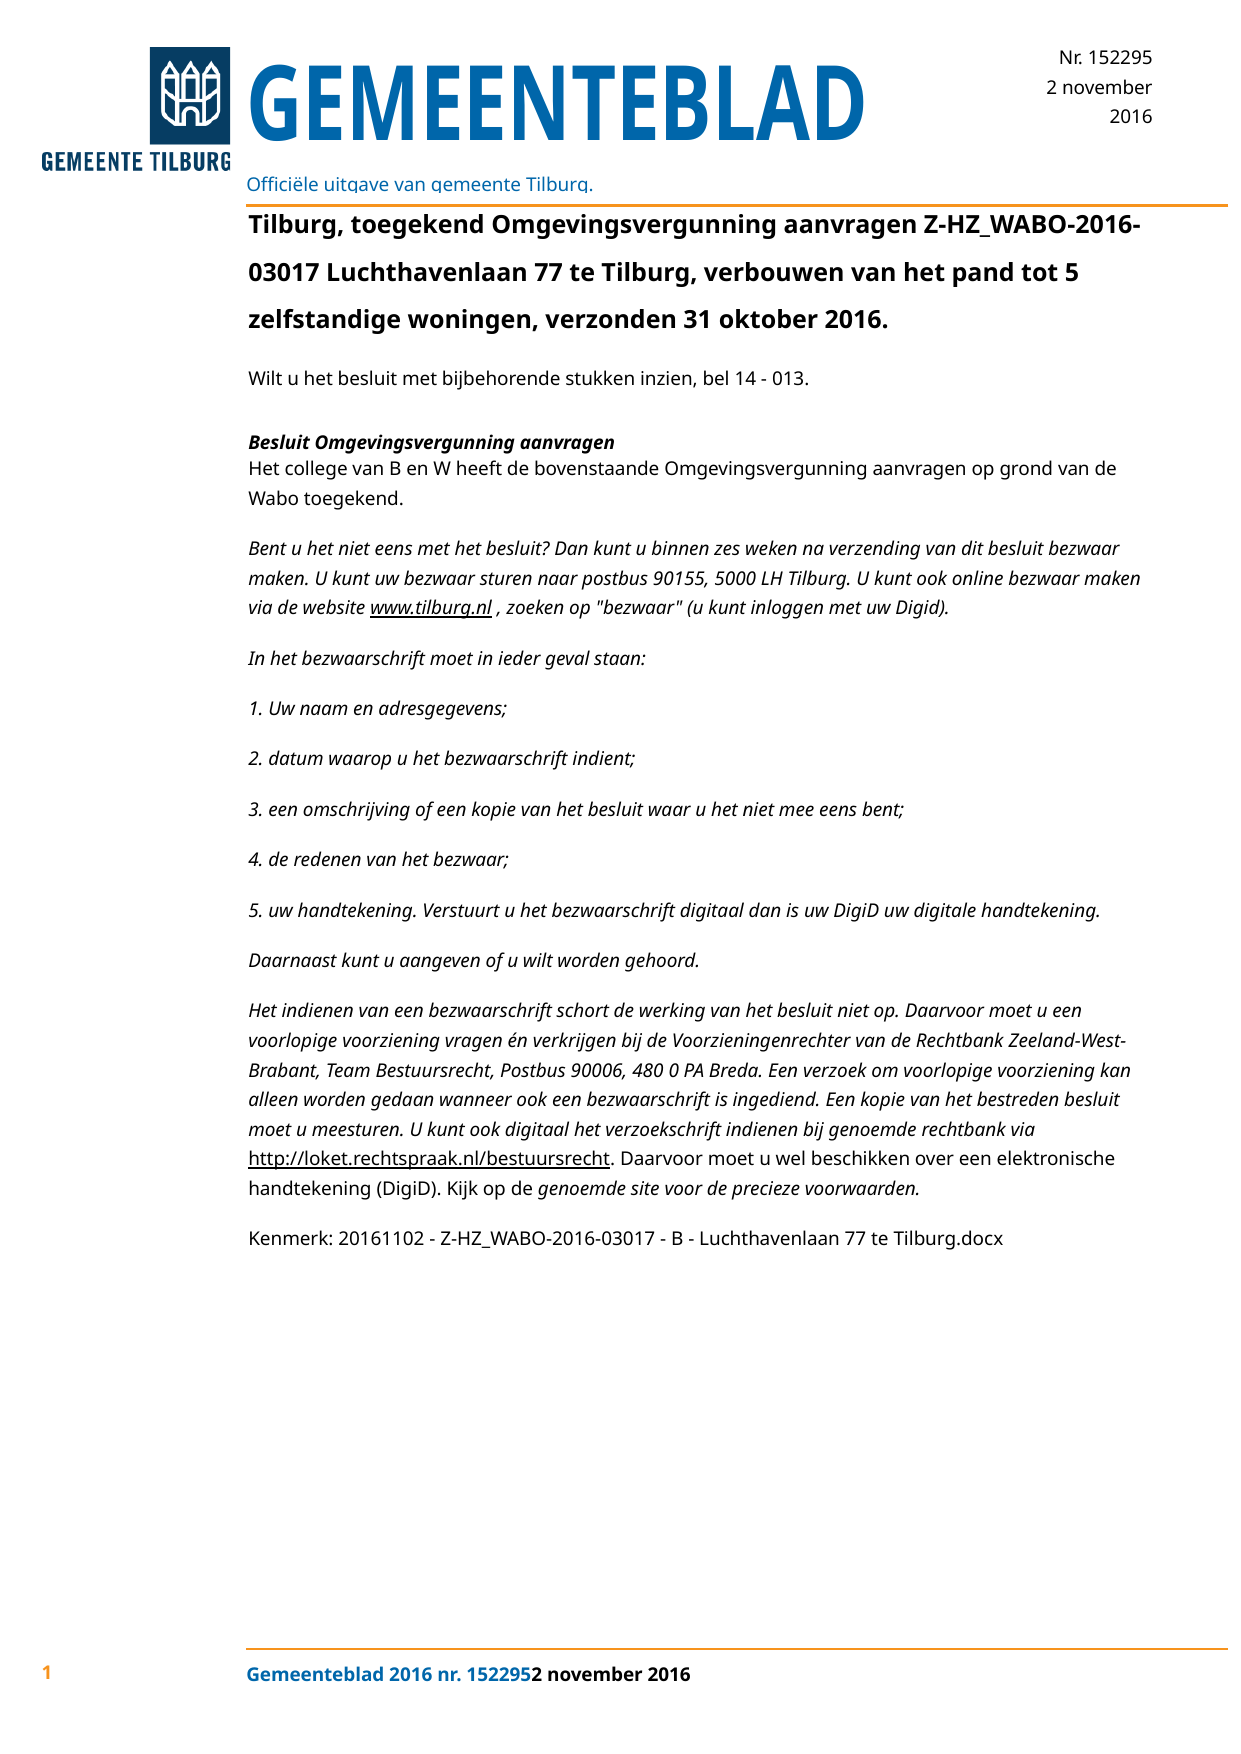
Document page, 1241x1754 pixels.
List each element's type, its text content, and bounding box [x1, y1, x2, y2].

text Daarnaast kunt u aangeven of u wilt worden gehoord. [248, 947, 1152, 973]
text Het college van B en W heeft de bovenstaande Omgevingsvergunning aanvragen op grond van de Wabo toegekend. [248, 455, 1152, 511]
text 3. een omschrijving of een kopie van het besluit waar u het niet mee eens bent; [248, 796, 1152, 822]
text Wilt u het besluit met bijbehorende stukken inzien, bel 14 - 013. [248, 366, 1152, 391]
picture [41, 47, 231, 172]
text Bent u het niet eens met het besluit? Dan kunt u binnen zes weken na verzending van dit besluit bezwaar maken. U kunt uw bezwaar sturen naar postbus 90155, 5000 LH Tilburg. U kunt ook online bezwaar maken via de website www.tilburg.nl , zoeken op "bezwaar" (u kunt inloggen met uw Digid). [248, 535, 1152, 620]
text Het indienen van een bezwaarschrift schort de werking van het besluit niet op. Daarvoor moet u een voorlopige voorziening vragen én verkrijgen bij de Voorzieningenrechter van de Rechtbank Zeeland-West-Brabant, Team Bestuursrecht, Postbus 90006, 480 0 PA Breda. Een verzoek om voorlopige voorziening kan alleen worden gedaan wanneer ook een bezwaarschrift is ingediend. Een kopie van het bestreden besluit moet u meesturen. U kunt ook digitaal het verzoekschrift indienen bij genoemde rechtbank via http://loket.rechtspraak.nl/bestuursrecht. Daarvoor moet u wel beschikken over een elektronische handtekening (DigiD). Kijk op de genoemde site voor de precieze voorwaarden. [248, 998, 1152, 1201]
text 1. Uw naam en adresgegevens; [248, 695, 1152, 721]
text Kenmerk: 20161102 - Z-HZ_WABO-2016-03017 - B - Luchthavenlaan 77 te Tilburg.docx [248, 1226, 1152, 1251]
text 4. de redenen van het bezwaar; [248, 846, 1152, 872]
text 5. uw handtekening. Verstuurt u het bezwaarschrift digitaal dan is uw DigiD uw digitale handtekening. [248, 897, 1152, 923]
text Besluit Omgevingsvergunning aanvragen [248, 429, 1152, 455]
text 2. datum waarop u het bezwaarschrift indient; [248, 746, 1152, 771]
text Tilburg, toegekend Omgevingsvergunning aanvragen Z-HZ_WABO-2016-03017 Luchthavenlaan 77 te Tilburg, verbouwen van het pand tot 5 zelfstandige woningen, verzonden 31 oktober 2016. [248, 207, 1152, 336]
text In het bezwaarschrift moet in ieder geval staan: [248, 645, 1152, 671]
